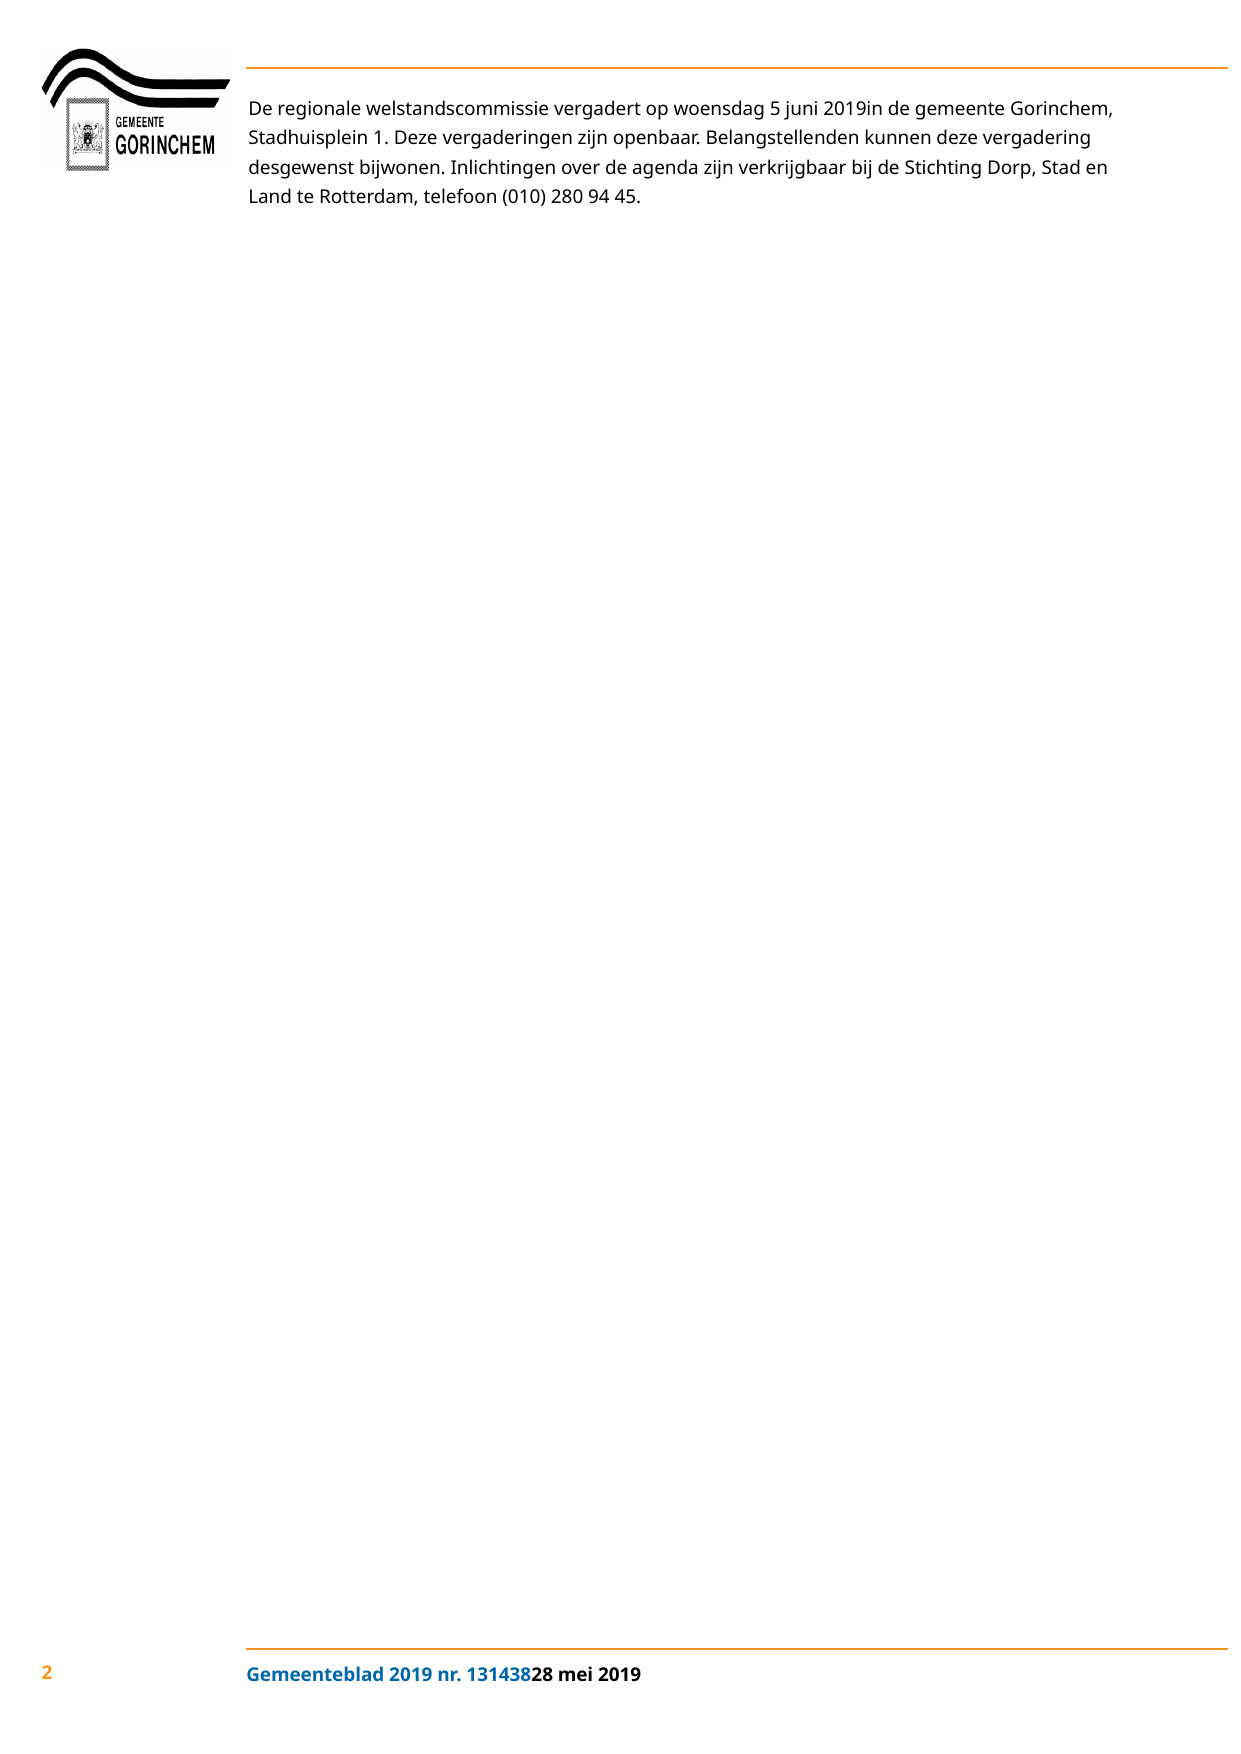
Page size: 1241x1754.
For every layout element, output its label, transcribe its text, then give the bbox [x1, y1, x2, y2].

text De regionale welstandscommissie vergadert op woensdag 5 juni 2019in de gemeente Gorinchem, Stadhuisplein 1. Deze vergaderingen zijn openbaar. Belangstellenden kunnen deze vergadering desgewenst bijwonen. Inlichtingen over de agenda zijn verkrijgbaar bij de Stichting Dorp, Stad en Land te Rotterdam, telefoon (010) 280 94 45. [248, 95, 1152, 209]
picture [41, 47, 231, 172]
